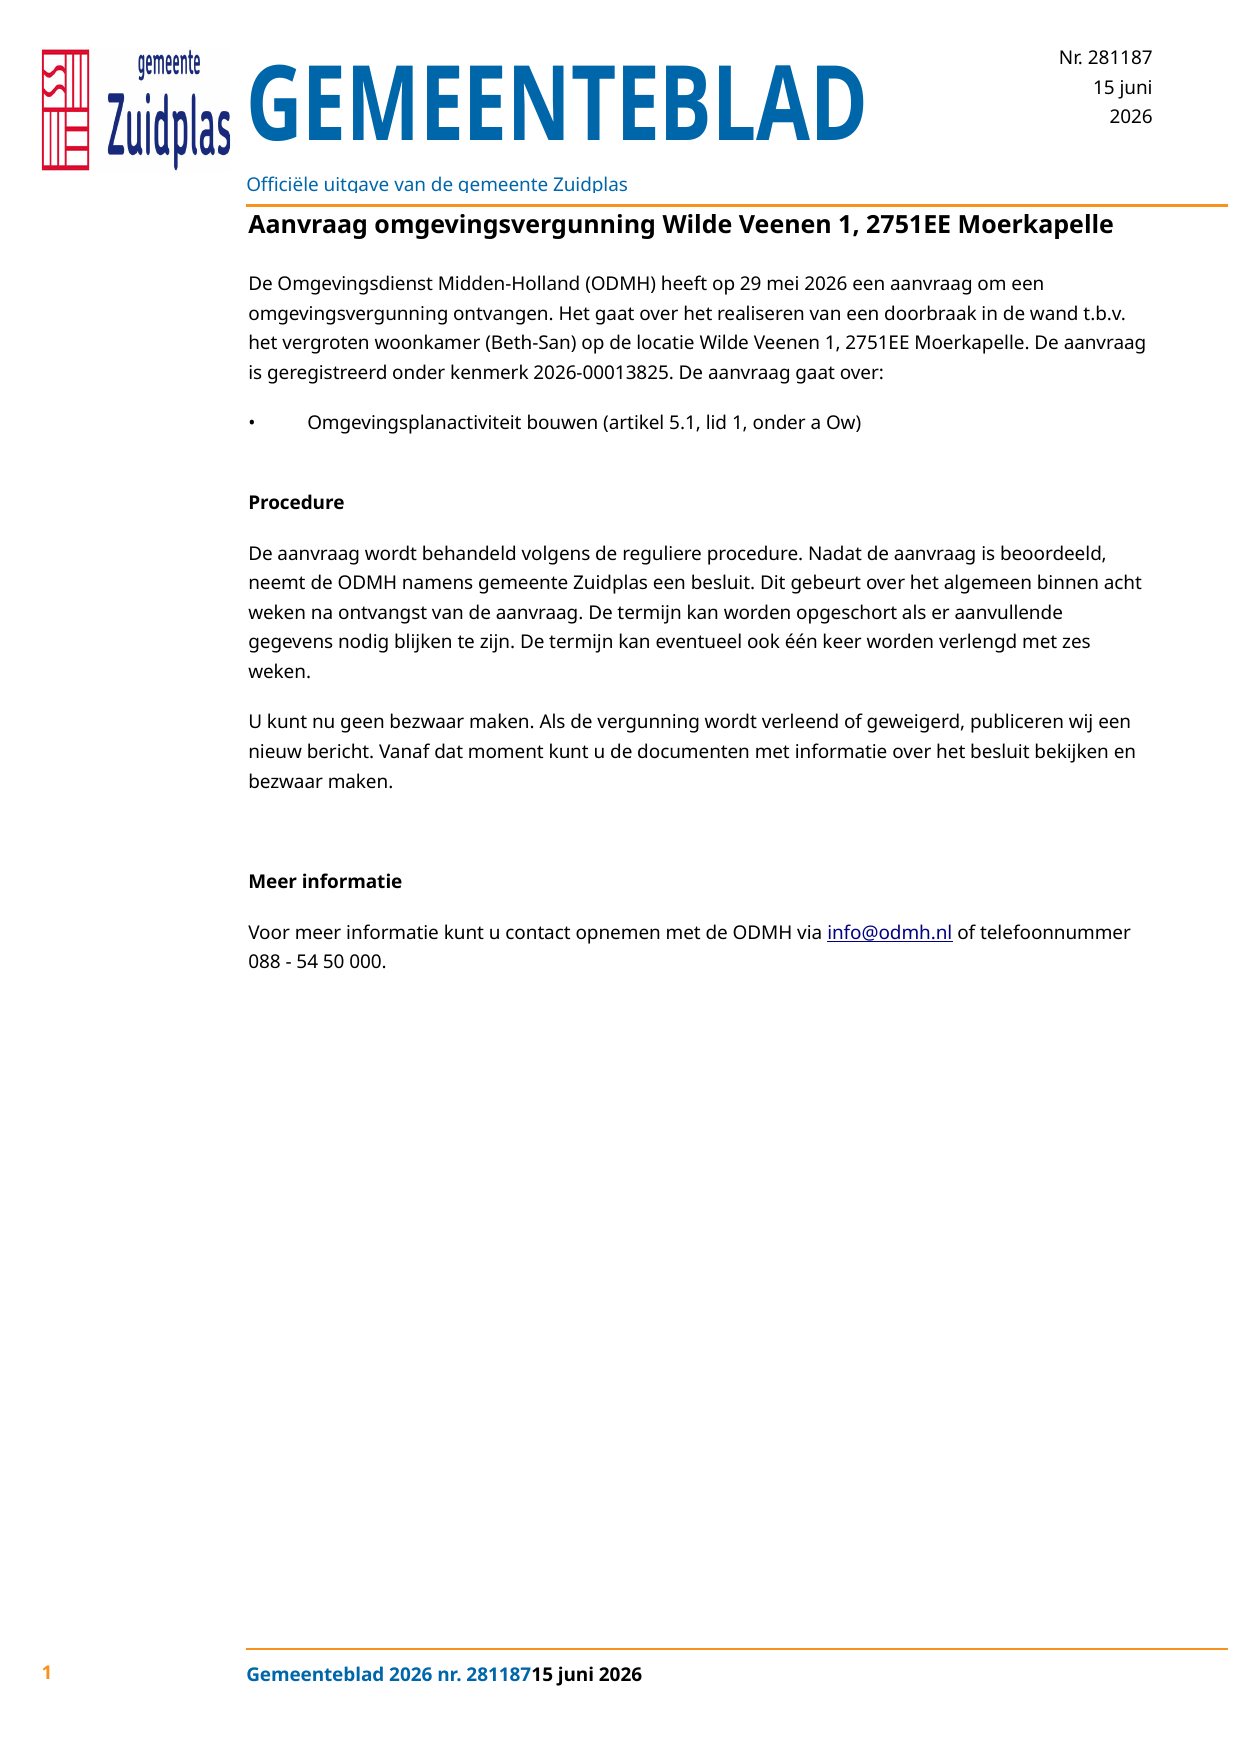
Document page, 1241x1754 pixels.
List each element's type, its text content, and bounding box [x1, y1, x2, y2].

text Voor meer informatie kunt u contact opnemen met de ODMH via info@odmh.nl of telefoonnummer 088 - 54 50 000. [248, 919, 1152, 974]
text Meer informatie [248, 869, 1152, 894]
list Omgevingsplanactiviteit bouwen (artikel 5.1, lid 1, onder a Ow) [248, 409, 1152, 435]
text De Omgevingsdienst Midden-Holland (ODMH) heeft op 29 mei 2026 een aanvraag om een omgevingsvergunning ontvangen. Het gaat over het realiseren van een doorbraak in de wand t.b.v. het vergroten woonkamer (Beth-San) op de locatie Wilde Veenen 1, 2751EE Moerkapelle. De aanvraag is geregistreerd onder kenmerk 2026-00013825. De aanvraag gaat over: [248, 270, 1152, 385]
picture [41, 47, 231, 172]
text De aanvraag wordt behandeld volgens de reguliere procedure. Nadat de aanvraag is beoordeeld, neemt de ODMH namens gemeente Zuidplas een besluit. Dit gebeurt over het algemeen binnen acht weken na ontvangst van de aanvraag. De termijn kan worden opgeschort als er aanvullende gegevens nodig blijken te zijn. De termijn kan eventueel ook één keer worden verlengd met zes weken. [248, 540, 1152, 684]
text Aanvraag omgevingsvergunning Wilde Veenen 1, 2751EE Moerkapelle [248, 207, 1152, 241]
text U kunt nu geen bezwaar maken. Als de vergunning wordt verleend of geweigerd, publiceren wij een nieuw bericht. Vanaf dat moment kunt u de documenten met informatie over het besluit bekijken en bezwaar maken. [248, 709, 1152, 793]
text Procedure [248, 489, 1152, 515]
